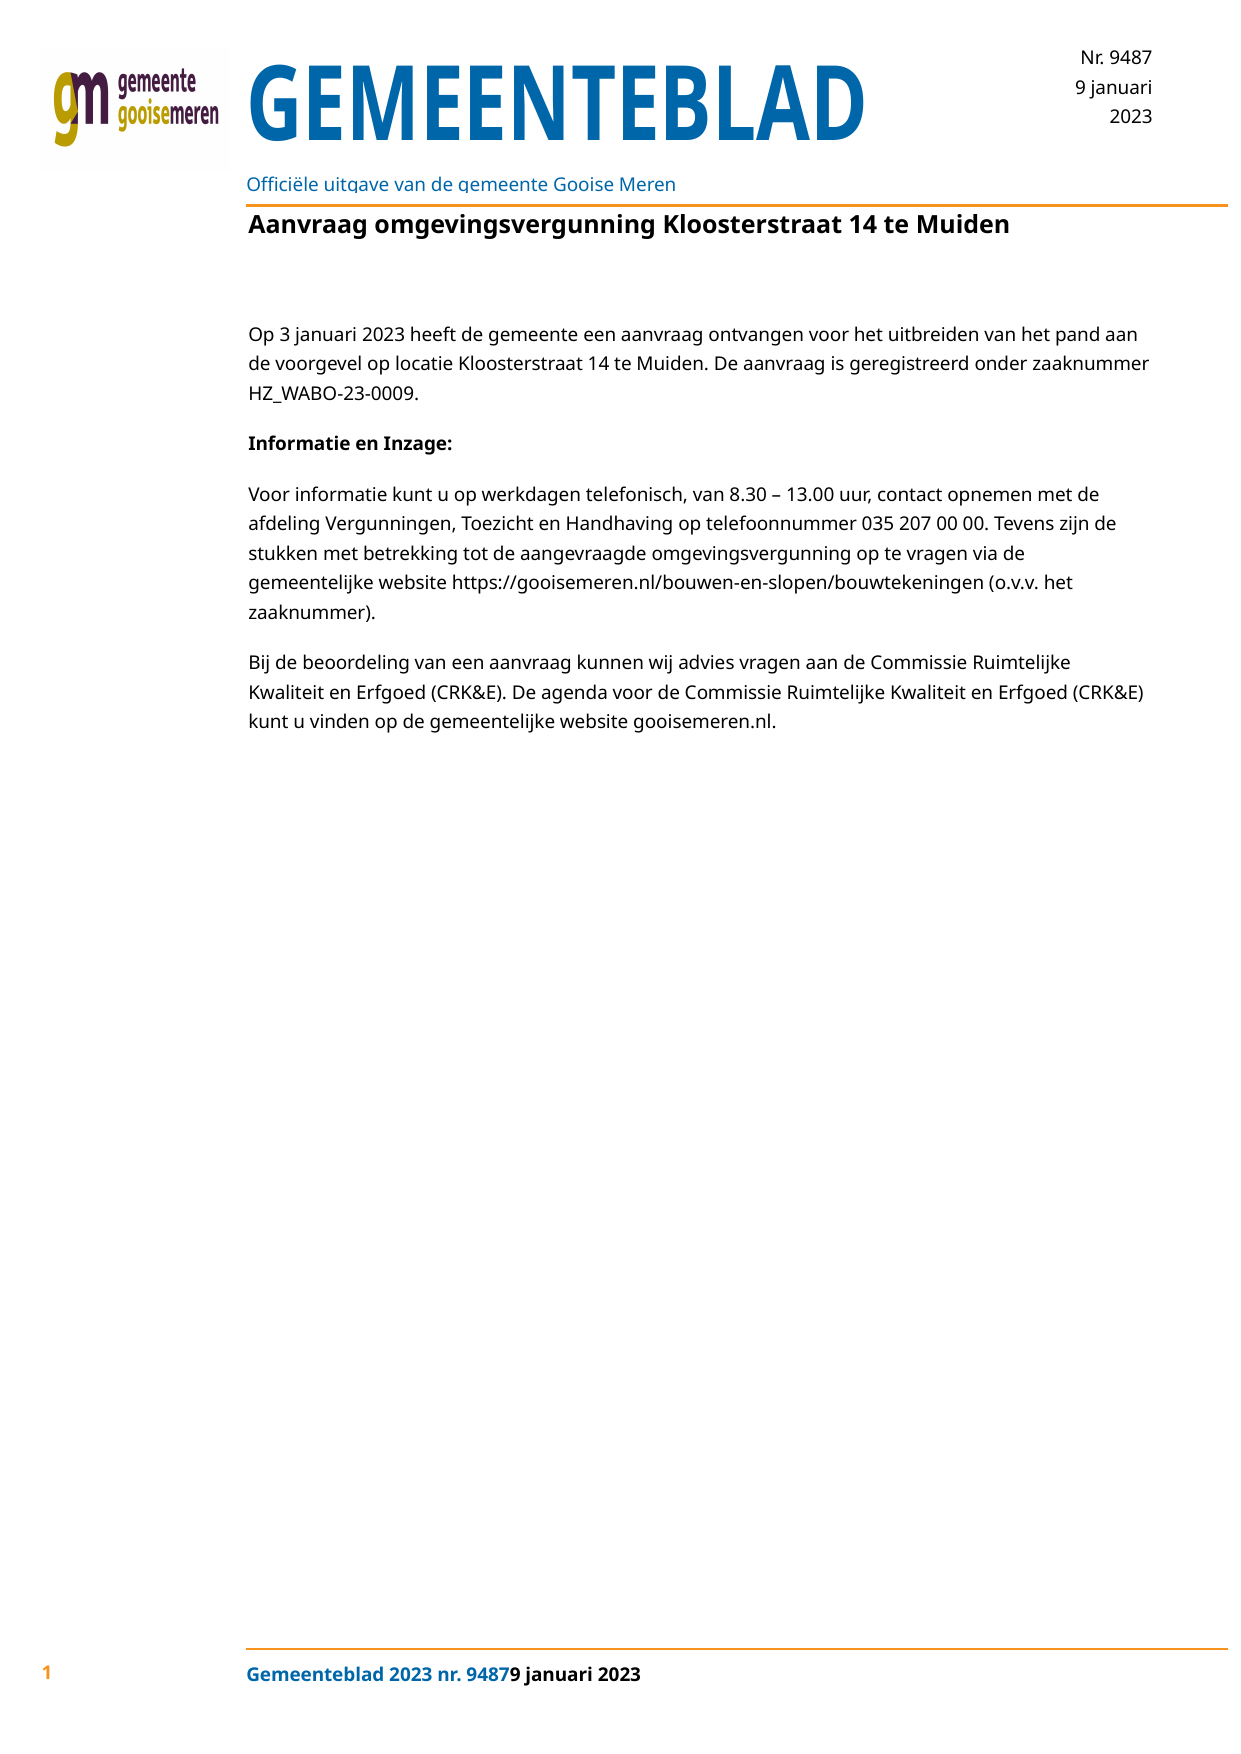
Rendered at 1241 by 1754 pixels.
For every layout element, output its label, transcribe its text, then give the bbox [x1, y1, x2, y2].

text Bij de beoordeling van een aanvraag kunnen wij advies vragen aan de Commissie Ruimtelijke Kwaliteit en Erfgoed (CRK&E). De agenda voor de Commissie Ruimtelijke Kwaliteit en Erfgoed (CRK&E) kunt u vinden op de gemeentelijke website gooisemeren.nl. [248, 649, 1152, 734]
text Informatie en Inzage: [248, 430, 1152, 456]
text Voor informatie kunt u op werkdagen telefonisch, van 8.30 – 13.00 uur, contact opnemen met de afdeling Vergunningen, Toezicht en Handhaving op telefoonnummer 035 207 00 00. Tevens zijn de stukken met betrekking tot de aangevraagde omgevingsvergunning op te vragen via de gemeentelijke website https://gooisemeren.nl/bouwen-en-slopen/bouwtekeningen (o.v.v. het zaaknummer). [248, 481, 1152, 625]
text Aanvraag omgevingsvergunning Kloosterstraat 14 te Muiden [248, 207, 1152, 241]
picture [41, 47, 231, 172]
text Op 3 januari 2023 heeft de gemeente een aanvraag ontvangen voor het uitbreiden van het pand aan de voorgevel op locatie Kloosterstraat 14 te Muiden. De aanvraag is geregistreerd onder zaaknummer HZ_WABO-23-0009. [248, 321, 1152, 406]
